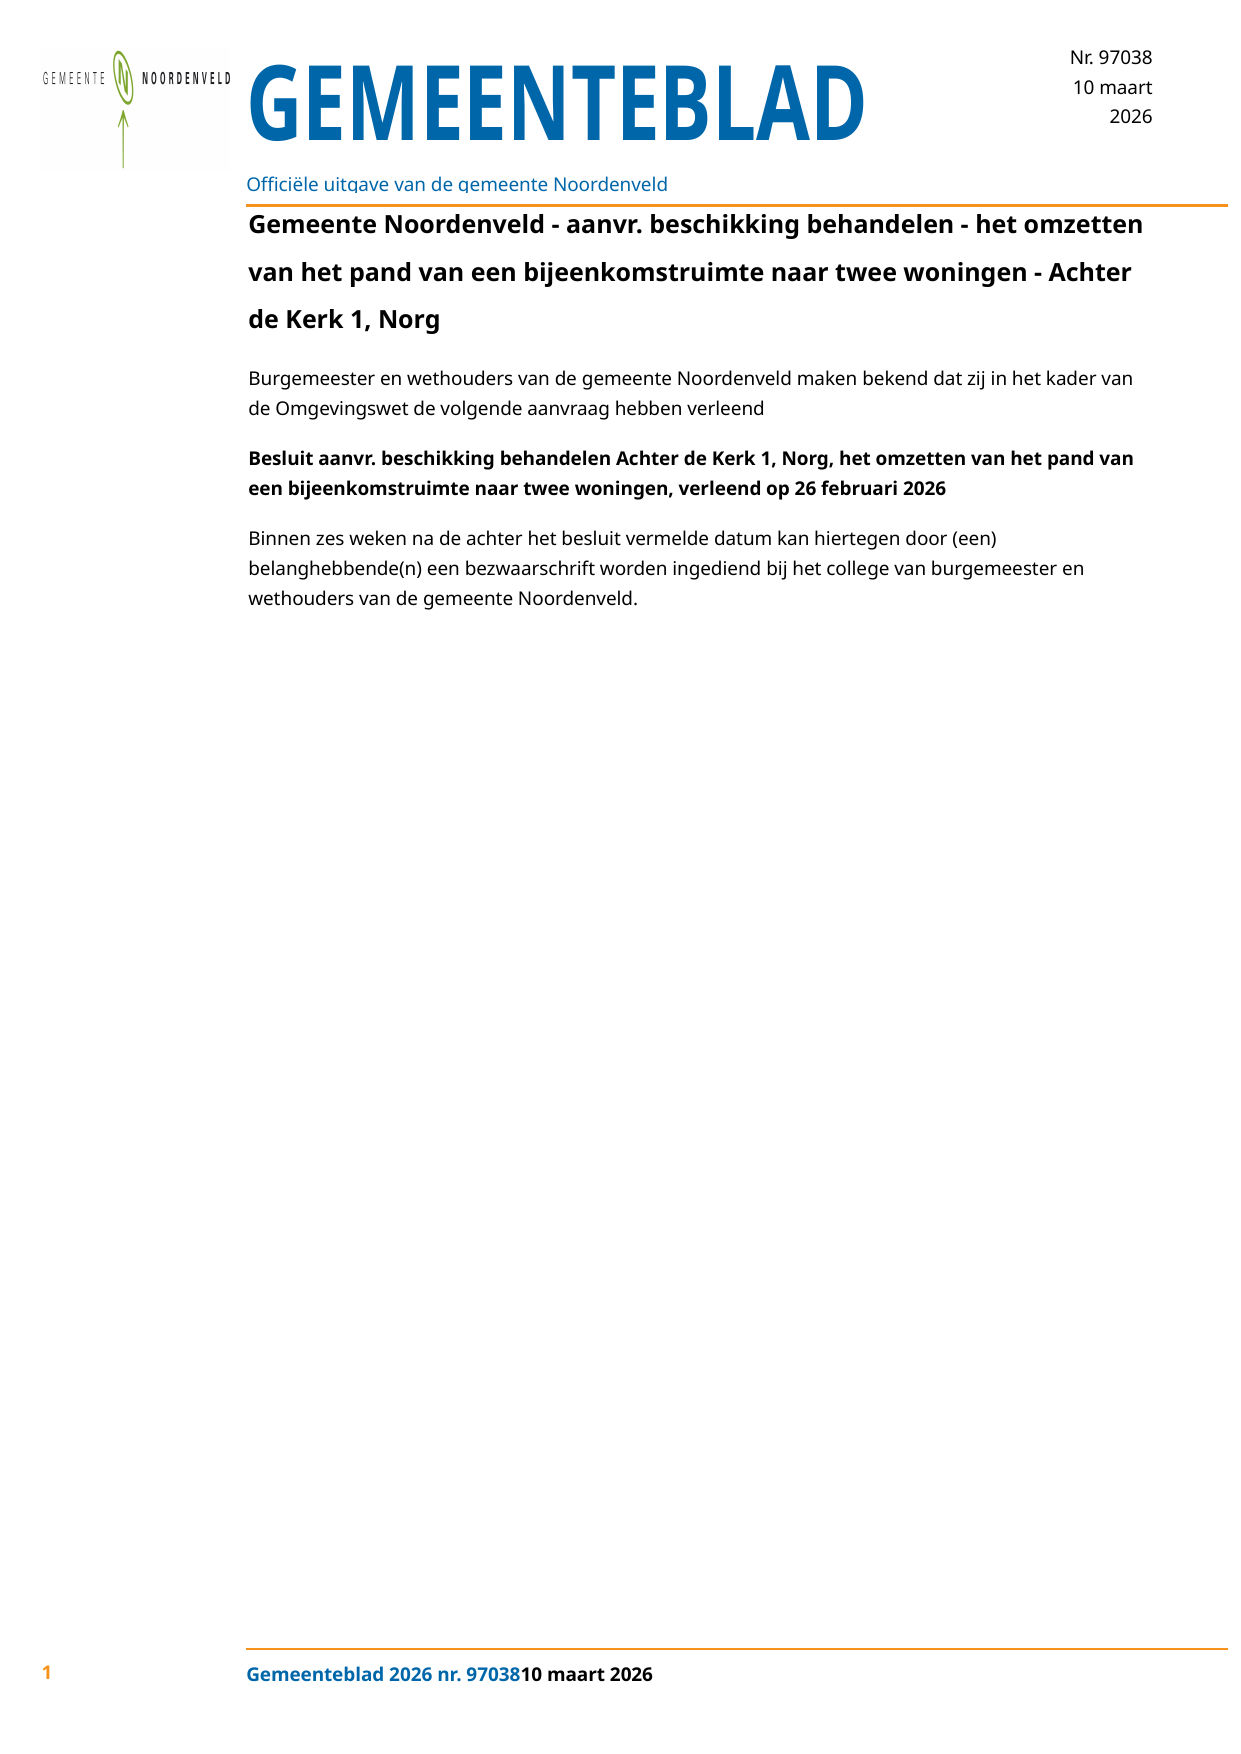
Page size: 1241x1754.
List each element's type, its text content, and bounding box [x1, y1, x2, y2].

text Besluit aanvr. beschikking behandelen Achter de Kerk 1, Norg, het omzetten van het pand van een bijeenkomstruimte naar twee woningen, verleend op 26 februari 2026 [248, 446, 1152, 501]
text Binnen zes weken na de achter het besluit vermelde datum kan hiertegen door (een) belanghebbende(n) een bezwaarschrift worden ingediend bij het college van burgemeester en wethouders van de gemeente Noordenveld. [248, 526, 1152, 610]
text Burgemeester en wethouders van de gemeente Noordenveld maken bekend dat zij in het kader van de Omgevingswet de volgende aanvraag hebben verleend [248, 366, 1152, 421]
text Gemeente Noordenveld - aanvr. beschikking behandelen - het omzetten van het pand van een bijeenkomstruimte naar twee woningen - Achter de Kerk 1, Norg [248, 207, 1152, 336]
picture [41, 47, 231, 172]
